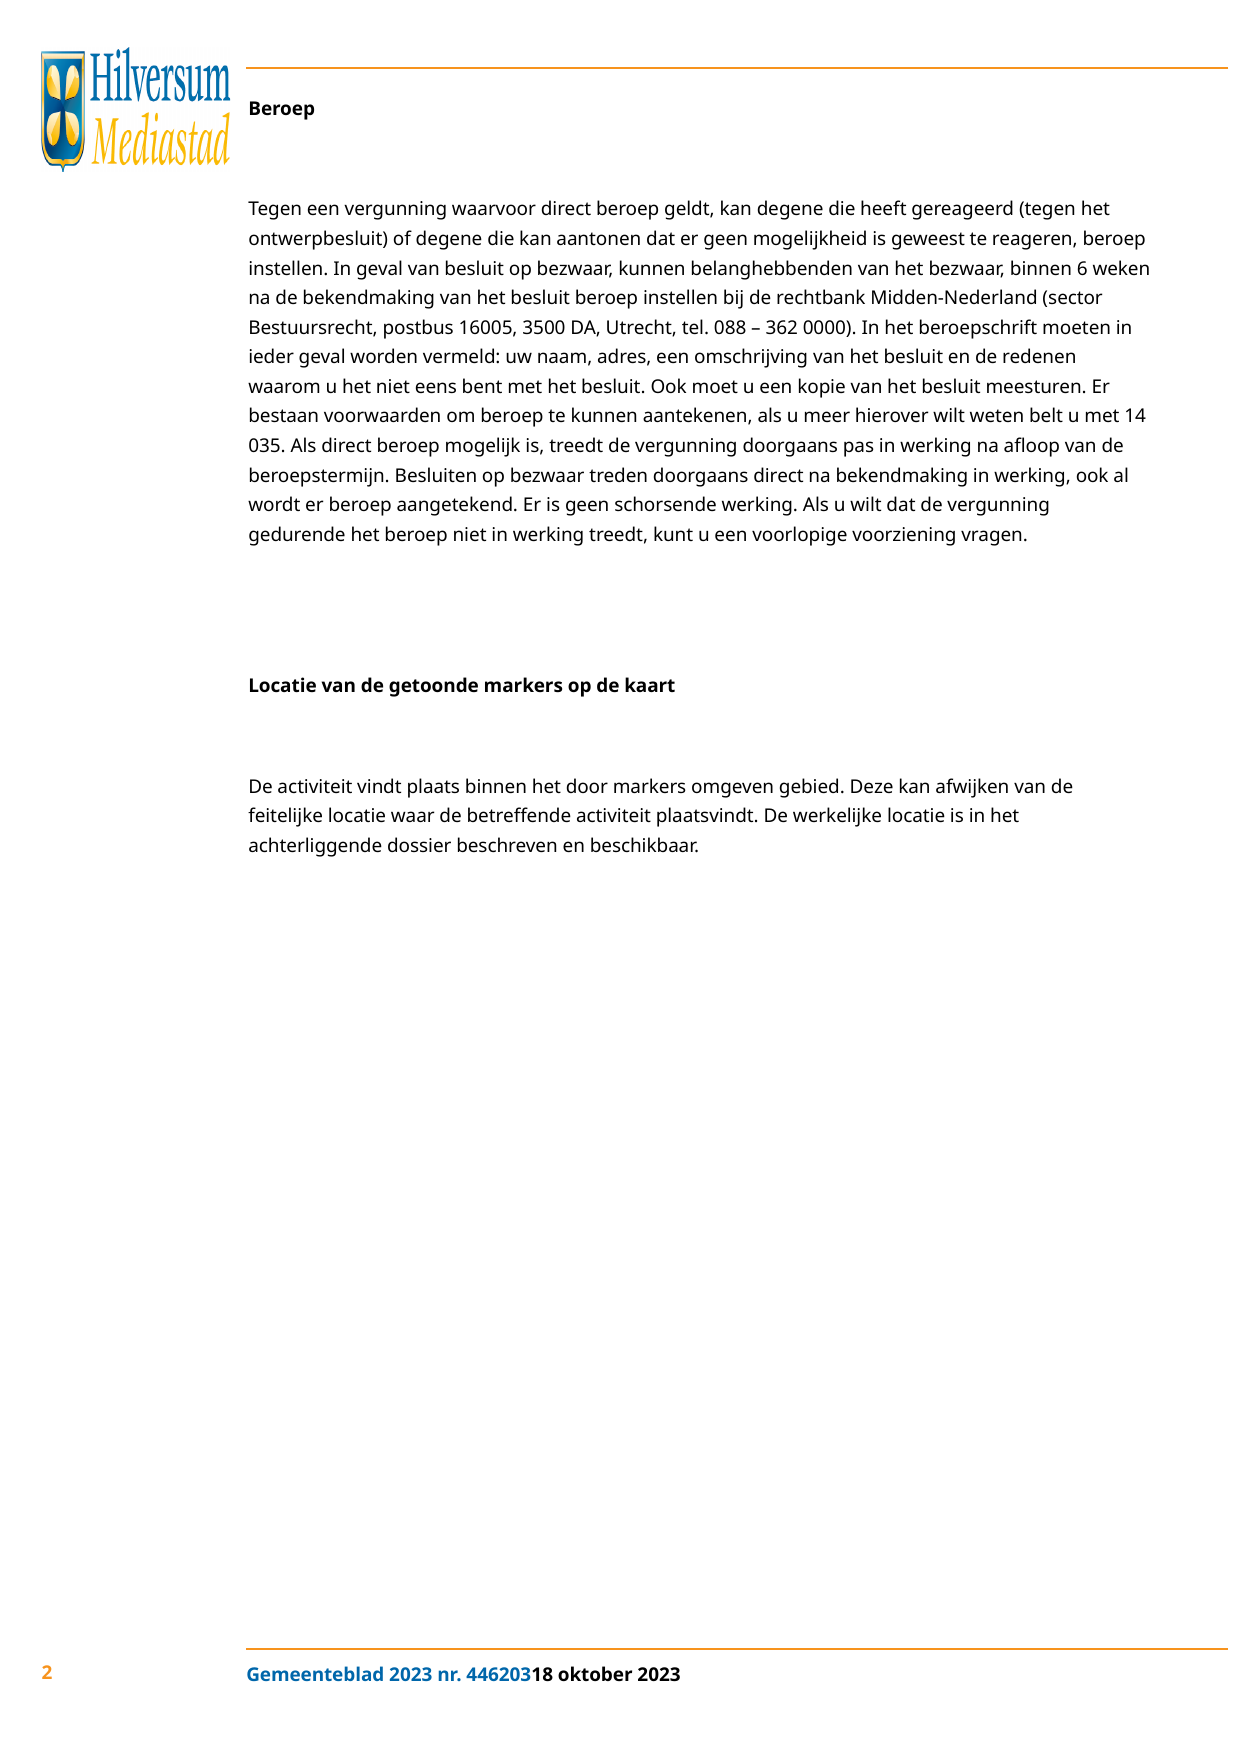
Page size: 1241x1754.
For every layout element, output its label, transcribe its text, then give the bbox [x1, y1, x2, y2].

text Tegen een vergunning waarvoor direct beroep geldt, kan degene die heeft gereageerd (tegen het ontwerpbesluit) of degene die kan aantonen dat er geen mogelijkheid is geweest te reageren, beroep instellen. In geval van besluit op bezwaar, kunnen belanghebbenden van het bezwaar, binnen 6 weken na de bekendmaking van het besluit beroep instellen bij de rechtbank Midden-Nederland (sector Bestuursrecht, postbus 16005, 3500 DA, Utrecht, tel. 088 – 362 0000). In het beroepschrift moeten in ieder geval worden vermeld: uw naam, adres, een omschrijving van het besluit en de redenen waarom u het niet eens bent met het besluit. Ook moet u een kopie van het besluit meesturen. Er bestaan voorwaarden om beroep te kunnen aantekenen, als u meer hierover wilt weten belt u met 14 035. Als direct beroep mogelijk is, treedt de vergunning doorgaans pas in werking na afloop van de beroepstermijn. Besluiten op bezwaar treden doorgaans direct na bekendmaking in werking, ook al wordt er beroep aangetekend. Er is geen schorsende werking. Als u wilt dat de vergunning gedurende het beroep niet in werking treedt, kunt u een voorlopige voorziening vragen. [248, 196, 1152, 547]
text Locatie van de getoonde markers op de kaart [248, 672, 1152, 698]
picture [41, 47, 231, 172]
text De activiteit vindt plaats binnen het door markers omgeven gebied. Deze kan afwijken van de feitelijke locatie waar de betreffende activiteit plaatsvindt. De werkelijke locatie is in het achterliggende dossier beschreven en beschikbaar. [248, 773, 1152, 858]
text Beroep [248, 95, 1152, 121]
